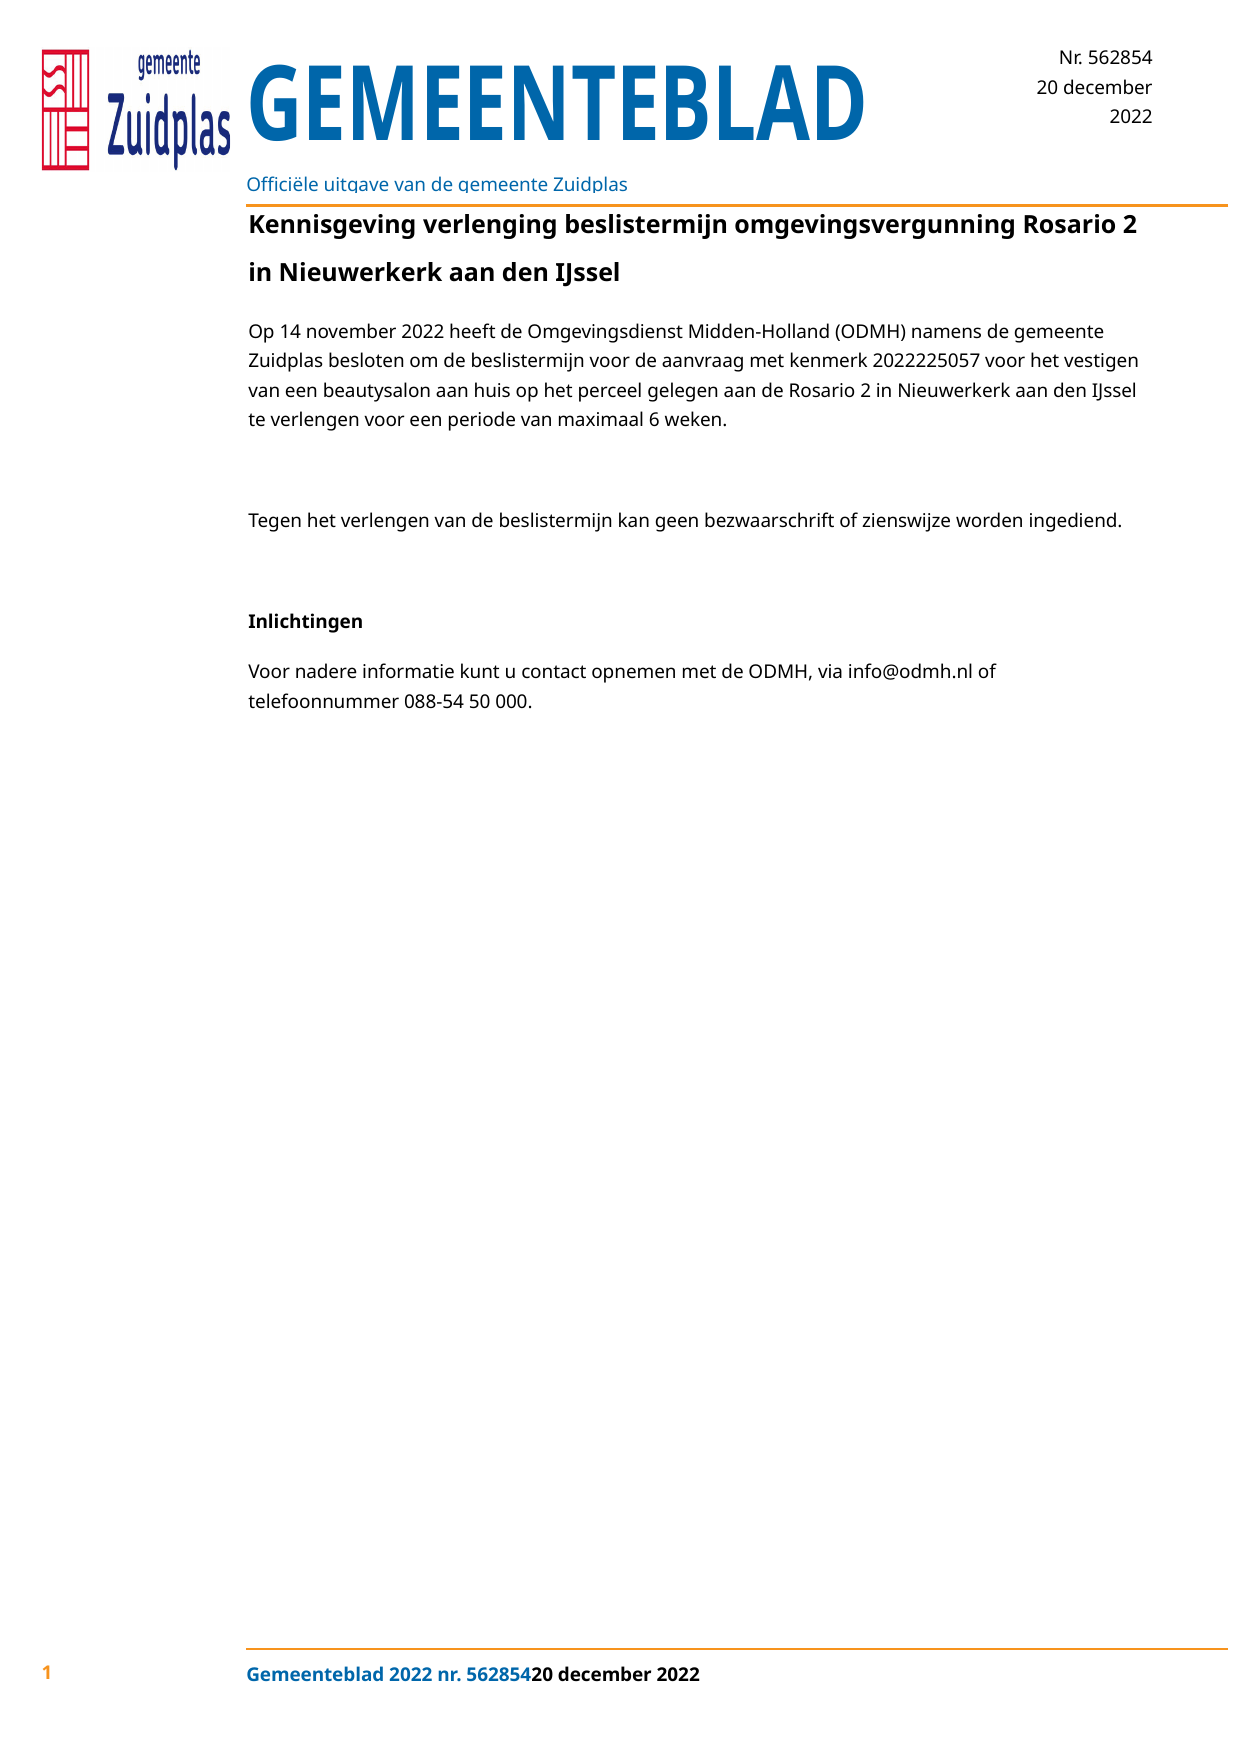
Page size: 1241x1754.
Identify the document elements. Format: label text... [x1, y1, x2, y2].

text Voor nadere informatie kunt u contact opnemen met de ODMH, via info@odmh.nl of telefoonnummer 088-54 50 000. [248, 659, 1152, 714]
text Inlichtingen [248, 608, 1152, 634]
text Op 14 november 2022 heeft de Omgevingsdienst Midden-Holland (ODMH) namens de gemeente Zuidplas besloten om de beslistermijn voor de aanvraag met kenmerk 2022225057 voor het vestigen van een beautysalon aan huis op het perceel gelegen aan de Rosario 2 in Nieuwerkerk aan den IJssel te verlengen voor een periode van maximaal 6 weken. [248, 318, 1152, 432]
text Tegen het verlengen van de beslistermijn kan geen bezwaarschrift of zienswijze worden ingediend. [248, 507, 1152, 533]
text Kennisgeving verlenging beslistermijn omgevingsvergunning Rosario 2 in Nieuwerkerk aan den IJssel [248, 207, 1152, 288]
picture [41, 47, 231, 172]
